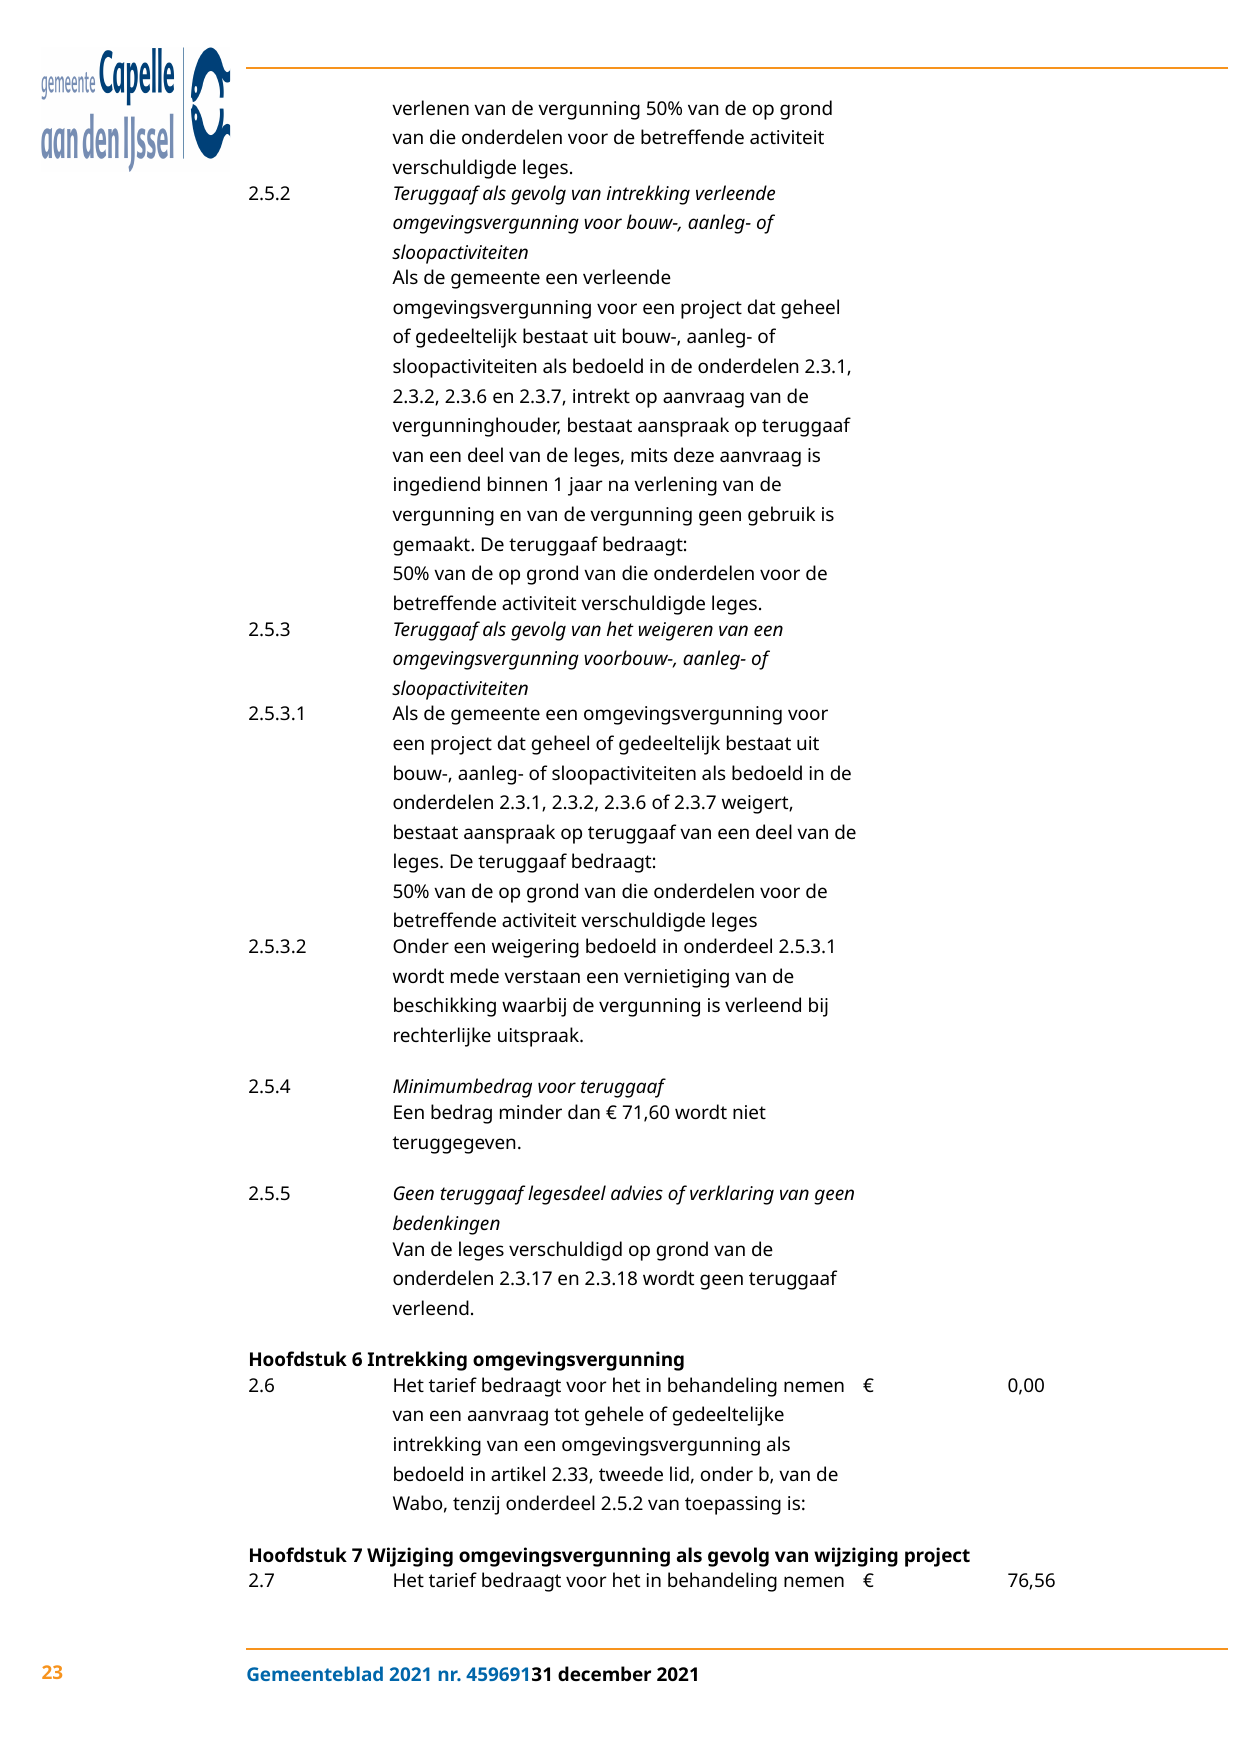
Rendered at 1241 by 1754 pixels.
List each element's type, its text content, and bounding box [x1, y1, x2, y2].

table_cell [1007, 934, 1152, 1048]
table_cell Het tarief bedraagt voor het in behandeling nemen [392, 1568, 863, 1593]
table_cell Minimumbedrag voor teruggaaf [392, 1074, 863, 1099]
table_cell [863, 1074, 1007, 1099]
table_cell Teruggaaf als gevolg van intrekking verleende omgevingsvergunning voor bouw-, aanleg- of sloopactiviteiten [392, 180, 863, 264]
table_cell [392, 1321, 863, 1346]
table_cell 2.5.3.1 [248, 701, 392, 933]
table_cell Onder een weigering bedoeld in onderdeel 2.5.3.1 wordt mede verstaan een vernietiging van de beschikking waarbij de vergunning is verleend bij rechterlijke uitspraak. [392, 934, 863, 1048]
table_cell [248, 1155, 392, 1180]
table_cell [248, 1099, 392, 1155]
table_cell [248, 95, 392, 180]
table_cell [863, 934, 1007, 1048]
table_cell € [863, 1372, 1007, 1516]
table_cell [1007, 265, 1152, 616]
table_cell Teruggaaf als gevolg van het weigeren van een omgevingsvergunning voorbouw-, aanleg- of sloopactiviteiten [392, 616, 863, 701]
table_cell [1007, 180, 1152, 264]
table_cell [1007, 1542, 1152, 1568]
table_cell 2.7 [248, 1568, 392, 1593]
table_cell 2.5.5 [248, 1180, 392, 1236]
table_cell [392, 1155, 863, 1180]
table_cell [1007, 1236, 1152, 1321]
table_cell [863, 616, 1007, 701]
table_cell Het tarief bedraagt voor het in behandeling nemen van een aanvraag tot gehele of gedeeltelijke intrekking van een omgevingsvergunning als bedoeld in artikel 2.33, tweede lid, onder b, van de Wabo, tenzij onderdeel 2.5.2 van toepassing is: [392, 1372, 863, 1516]
table_cell [863, 1516, 1007, 1542]
table_cell [1007, 1048, 1152, 1074]
table_cell Hoofdstuk 7 Wijziging omgevingsvergunning als gevolg van wijziging project [248, 1542, 1007, 1568]
table_cell [1007, 1074, 1152, 1099]
table_cell [863, 1048, 1007, 1074]
table_cell [1007, 1346, 1152, 1372]
table_cell [863, 1236, 1007, 1321]
table_cell [1007, 1099, 1152, 1155]
table_cell [392, 1048, 863, 1074]
table_cell Als de gemeente een omgevingsvergunning voor een project dat geheel of gedeeltelijk bestaat uit bouw-, aanleg- of sloopactiviteiten als bedoeld in de onderdelen 2.3.1, 2.3.2, 2.3.6 of 2.3.7 weigert, bestaat aanspraak op teruggaaf van een deel van de leges. De teruggaaf bedraagt: 50% van de op grond van die onderdelen voor de betreffende activiteit verschuldigde leges [392, 701, 863, 933]
table_cell [1007, 1516, 1152, 1542]
table_cell [1007, 701, 1152, 933]
table_cell [1007, 1180, 1152, 1236]
table_cell [248, 1516, 392, 1542]
table_cell [1007, 95, 1152, 180]
table_cell 2.5.2 [248, 180, 392, 264]
table_cell 2.5.4 [248, 1074, 392, 1099]
table_cell [863, 1155, 1007, 1180]
table_cell Een bedrag minder dan € 71,60 wordt niet teruggegeven. [392, 1099, 863, 1155]
table_cell 2.5.3.2 [248, 934, 392, 1048]
table_cell [863, 701, 1007, 933]
table_cell Van de leges verschuldigd op grond van de onderdelen 2.3.17 en 2.3.18 wordt geen teruggaaf verleend. [392, 1236, 863, 1321]
table_cell [1007, 1321, 1152, 1346]
table_cell [248, 1321, 392, 1346]
table_cell [863, 265, 1007, 616]
table_cell Als de gemeente een verleende omgevingsvergunning voor een project dat geheel of gedeeltelijk bestaat uit bouw-, aanleg- of sloopactiviteiten als bedoeld in de onderdelen 2.3.1, 2.3.2, 2.3.6 en 2.3.7, intrekt op aanvraag van de vergunninghouder, bestaat aanspraak op teruggaaf van een deel van de leges, mits deze aanvraag is ingediend binnen 1 jaar na verlening van de vergunning en van de vergunning geen gebruik is gemaakt. De teruggaaf bedraagt: 50% van de op grond van die onderdelen voor de betreffende activiteit verschuldigde leges. [392, 265, 863, 616]
table_cell 0,00 [1007, 1372, 1152, 1516]
table_cell [863, 180, 1007, 264]
table_cell [248, 1048, 392, 1074]
table_cell [392, 1516, 863, 1542]
table_cell [248, 1236, 392, 1321]
table_cell [248, 265, 392, 616]
table_cell [863, 1180, 1007, 1236]
picture [41, 47, 231, 172]
table_cell [1007, 616, 1152, 701]
table_cell [1007, 1155, 1152, 1180]
table_cell 2.5.3 [248, 616, 392, 701]
table_cell [863, 95, 1007, 180]
table_cell 76,56 [1007, 1568, 1152, 1593]
table_cell Geen teruggaaf legesdeel advies of verklaring van geen bedenkingen [392, 1180, 863, 1236]
table_cell [863, 1321, 1007, 1346]
table_cell [863, 1099, 1007, 1155]
table_cell 2.6 [248, 1372, 392, 1516]
table_cell [863, 1346, 1007, 1372]
table_cell Hoofdstuk 6 Intrekking omgevingsvergunning [248, 1346, 863, 1372]
table_cell € [863, 1568, 1007, 1593]
table_cell verlenen van de vergunning 50% van de op grond van die onderdelen voor de betreffende activiteit verschuldigde leges. [392, 95, 863, 180]
